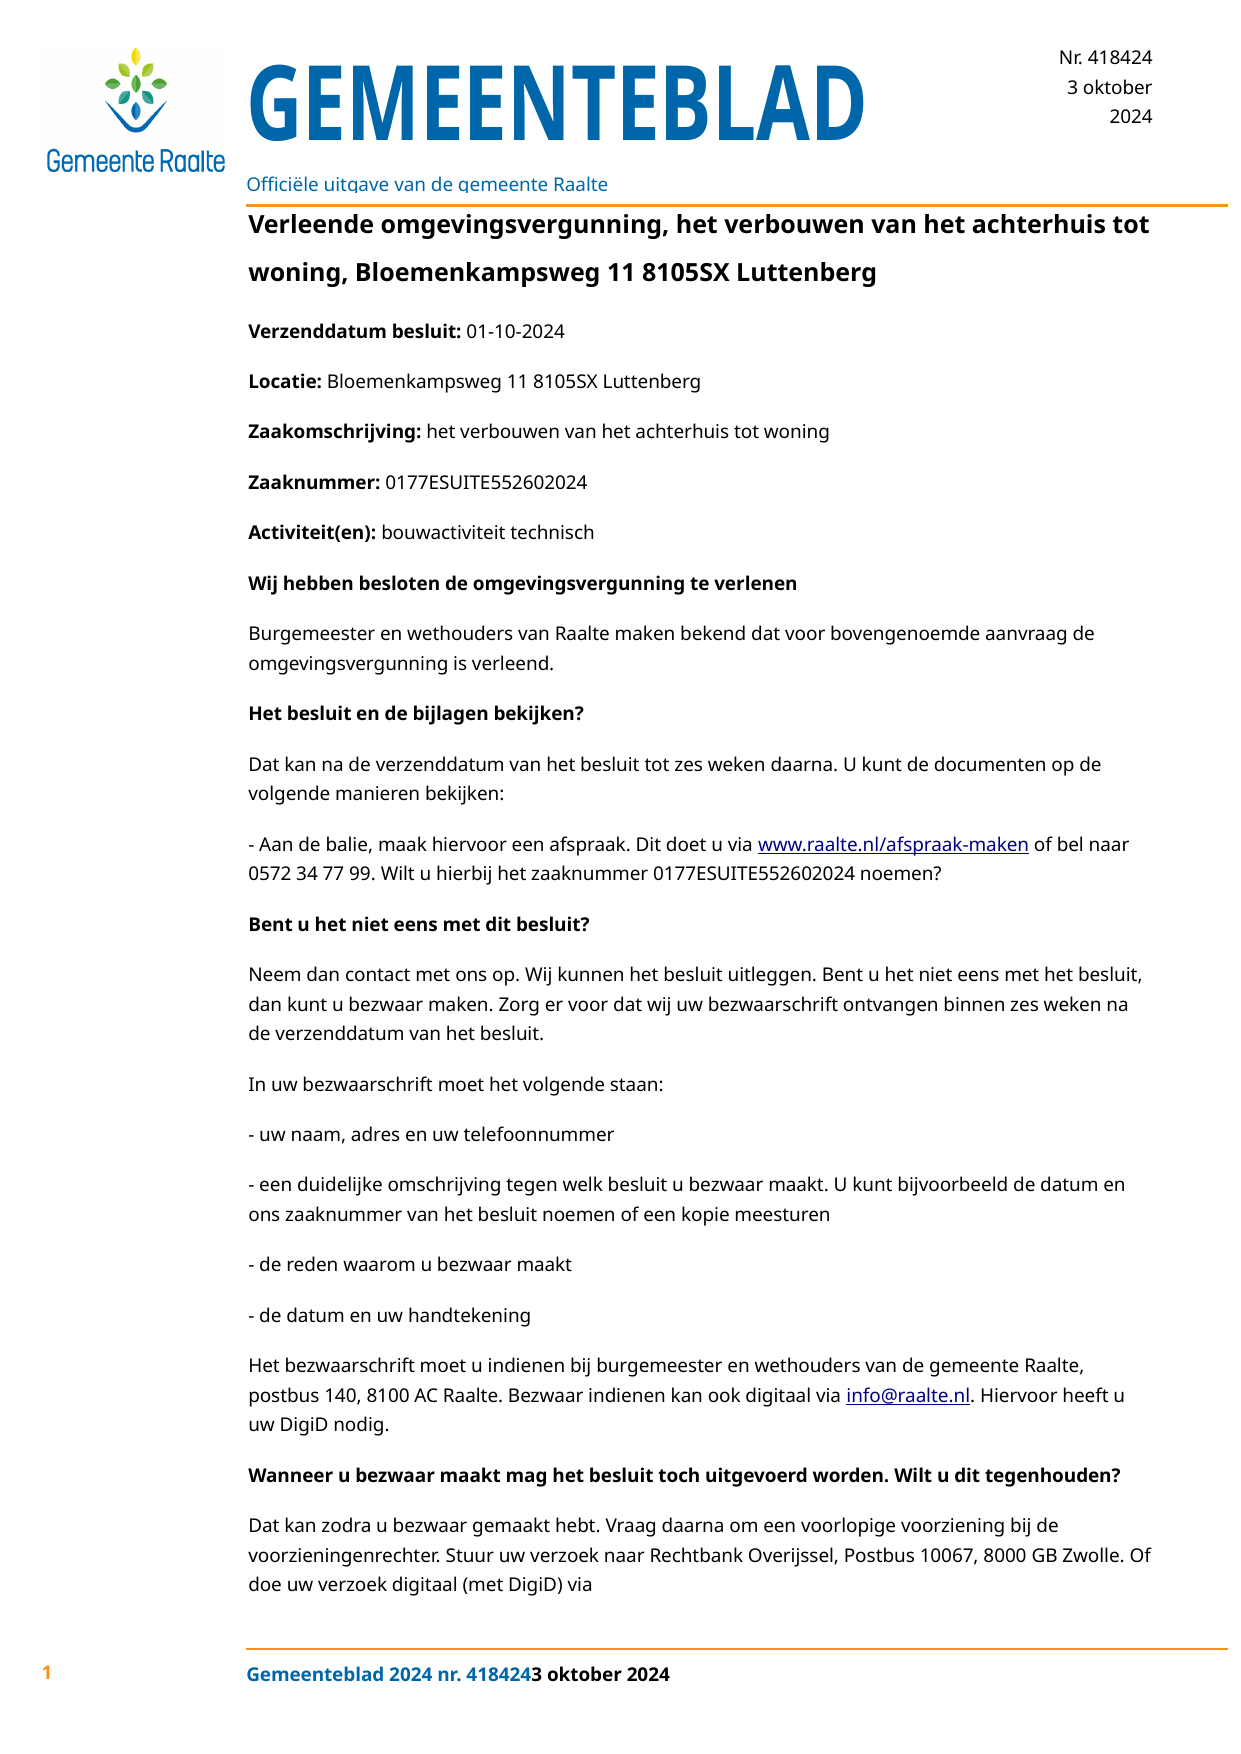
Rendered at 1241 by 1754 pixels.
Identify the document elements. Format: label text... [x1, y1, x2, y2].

picture [41, 47, 231, 172]
text Verleende omgevingsvergunning, het verbouwen van het achterhuis tot woning, Bloemenkampsweg 11 8105SX Luttenberg [248, 207, 1152, 288]
text Locatie: Bloemenkampsweg 11 8105SX Luttenberg [248, 368, 1152, 394]
text Zaakomschrijving: het verbouwen van het achterhuis tot woning [248, 419, 1152, 444]
text Wij hebben besloten de omgevingsvergunning te verlenen [248, 570, 1152, 596]
text - de reden waarom u bezwaar maakt [248, 1252, 1152, 1277]
text - een duidelijke omschrijving tegen welk besluit u bezwaar maakt. U kunt bijvoorbeeld de datum en ons zaaknummer van het besluit noemen of een kopie meesturen [248, 1172, 1152, 1227]
text Het besluit en de bijlagen bekijken? [248, 700, 1152, 726]
text Burgemeester en wethouders van Raalte maken bekend dat voor bovengenoemde aanvraag de omgevingsvergunning is verleend. [248, 620, 1152, 676]
text Verzenddatum besluit: 01-10-2024 [248, 318, 1152, 344]
text Neem dan contact met ons op. Wij kunnen het besluit uitleggen. Bent u het niet eens met het besluit, dan kunt u bezwaar maken. Zorg er voor dat wij uw bezwaarschrift ontvangen binnen zes weken na de verzenddatum van het besluit. [248, 961, 1152, 1046]
text - uw naam, adres en uw telefoonnummer [248, 1121, 1152, 1147]
text In uw bezwaarschrift moet het volgende staan: [248, 1071, 1152, 1097]
text - Aan de balie, maak hiervoor een afspraak. Dit doet u via www.raalte.nl/afspraak-maken of bel naar 0572 34 77 99. Wilt u hierbij het zaaknummer 0177ESUITE552602024 noemen? [248, 831, 1152, 886]
text Activiteit(en): bouwactiviteit technisch [248, 519, 1152, 545]
text Zaaknummer: 0177ESUITE552602024 [248, 469, 1152, 495]
text Bent u het niet eens met dit besluit? [248, 911, 1152, 937]
text Dat kan zodra u bezwaar gemaakt hebt. Vraag daarna om een voorlopige voorziening bij de voorzieningenrechter. Stuur uw verzoek naar Rechtbank Overijssel, Postbus 10067, 8000 GB Zwolle. Of doe uw verzoek digitaal (met DigiD) via [248, 1512, 1152, 1597]
text Wanneer u bezwaar maakt mag het besluit toch uitgevoerd worden. Wilt u dit tegenhouden? [248, 1462, 1152, 1488]
text - de datum en uw handtekening [248, 1302, 1152, 1328]
text Het bezwaarschrift moet u indienen bij burgemeester en wethouders van de gemeente Raalte, postbus 140, 8100 AC Raalte. Bezwaar indienen kan ook digitaal via info@raalte.nl. Hiervoor heeft u uw DigiD nodig. [248, 1352, 1152, 1437]
text Dat kan na de verzenddatum van het besluit tot zes weken daarna. U kunt de documenten op de volgende manieren bekijken: [248, 751, 1152, 806]
